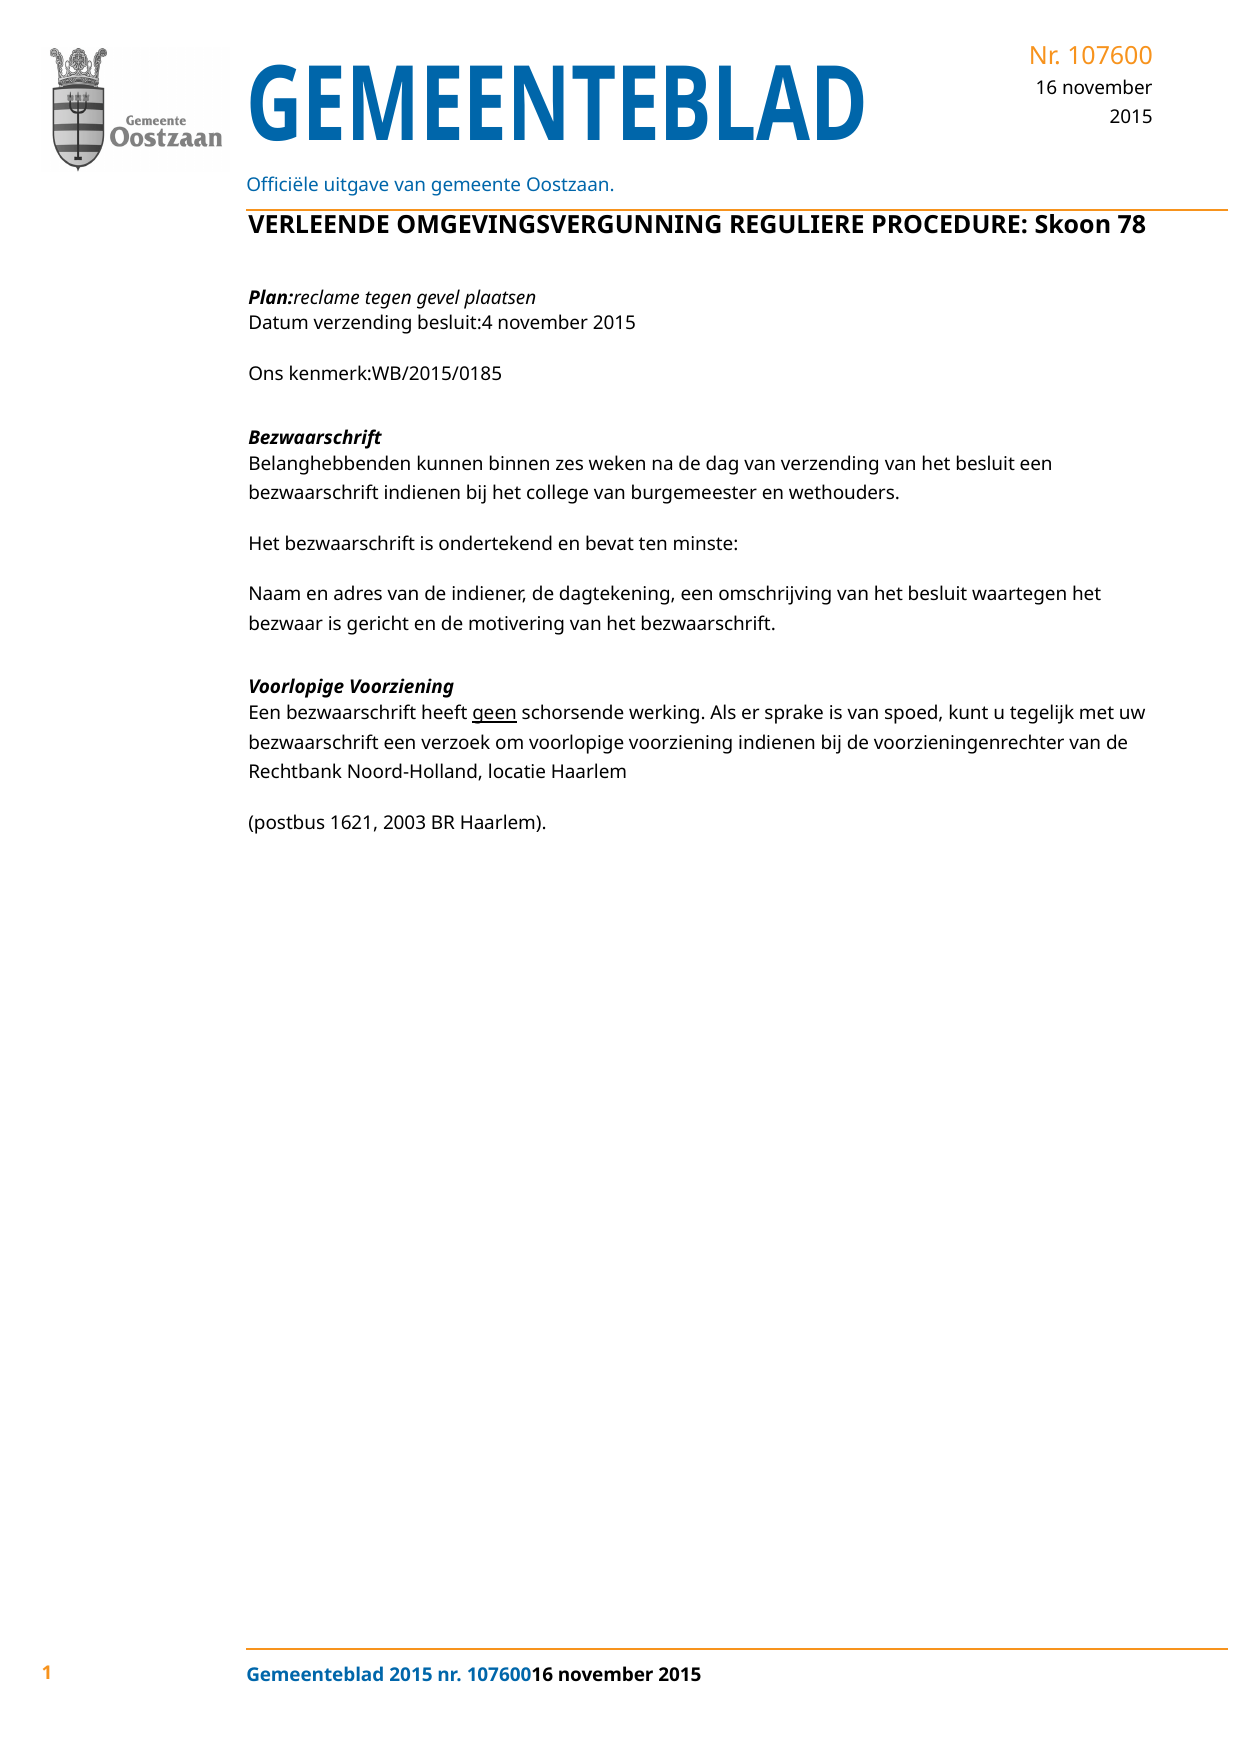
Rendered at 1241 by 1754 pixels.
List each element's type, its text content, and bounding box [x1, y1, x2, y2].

text Ons kenmerk:WB/2015/0185 [248, 360, 1152, 386]
text Voorlopige Voorziening [248, 674, 1152, 699]
text Bezwaarschrift [248, 424, 1152, 450]
text Datum verzending besluit:4 november 2015 [248, 309, 1152, 335]
text Naam en adres van de indiener, de dagtekening, een omschrijving van het besluit waartegen het bezwaar is gericht en de motivering van het bezwaarschrift. [248, 580, 1152, 635]
text VERLEENDE OMGEVINGSVERGUNNING REGULIERE PROCEDURE: Skoon 78 [248, 211, 1152, 241]
text Belanghebbenden kunnen binnen zes weken na de dag van verzending van het besluit een bezwaarschrift indienen bij het college van burgemeester en wethouders. [248, 450, 1152, 505]
picture [41, 47, 231, 172]
text Een bezwaarschrift heeft geen schorsende werking. Als er sprake is van spoed, kunt u tegelijk met uw bezwaarschrift een verzoek om voorlopige voorziening indienen bij de voorzieningenrechter van de Rechtbank Noord-Holland, locatie Haarlem [248, 699, 1152, 784]
text Het bezwaarschrift is ondertekend en bevat ten minste: [248, 530, 1152, 555]
text Plan:reclame tegen gevel plaatsen [248, 284, 1152, 309]
text (postbus 1621, 2003 BR Haarlem). [248, 809, 1152, 835]
